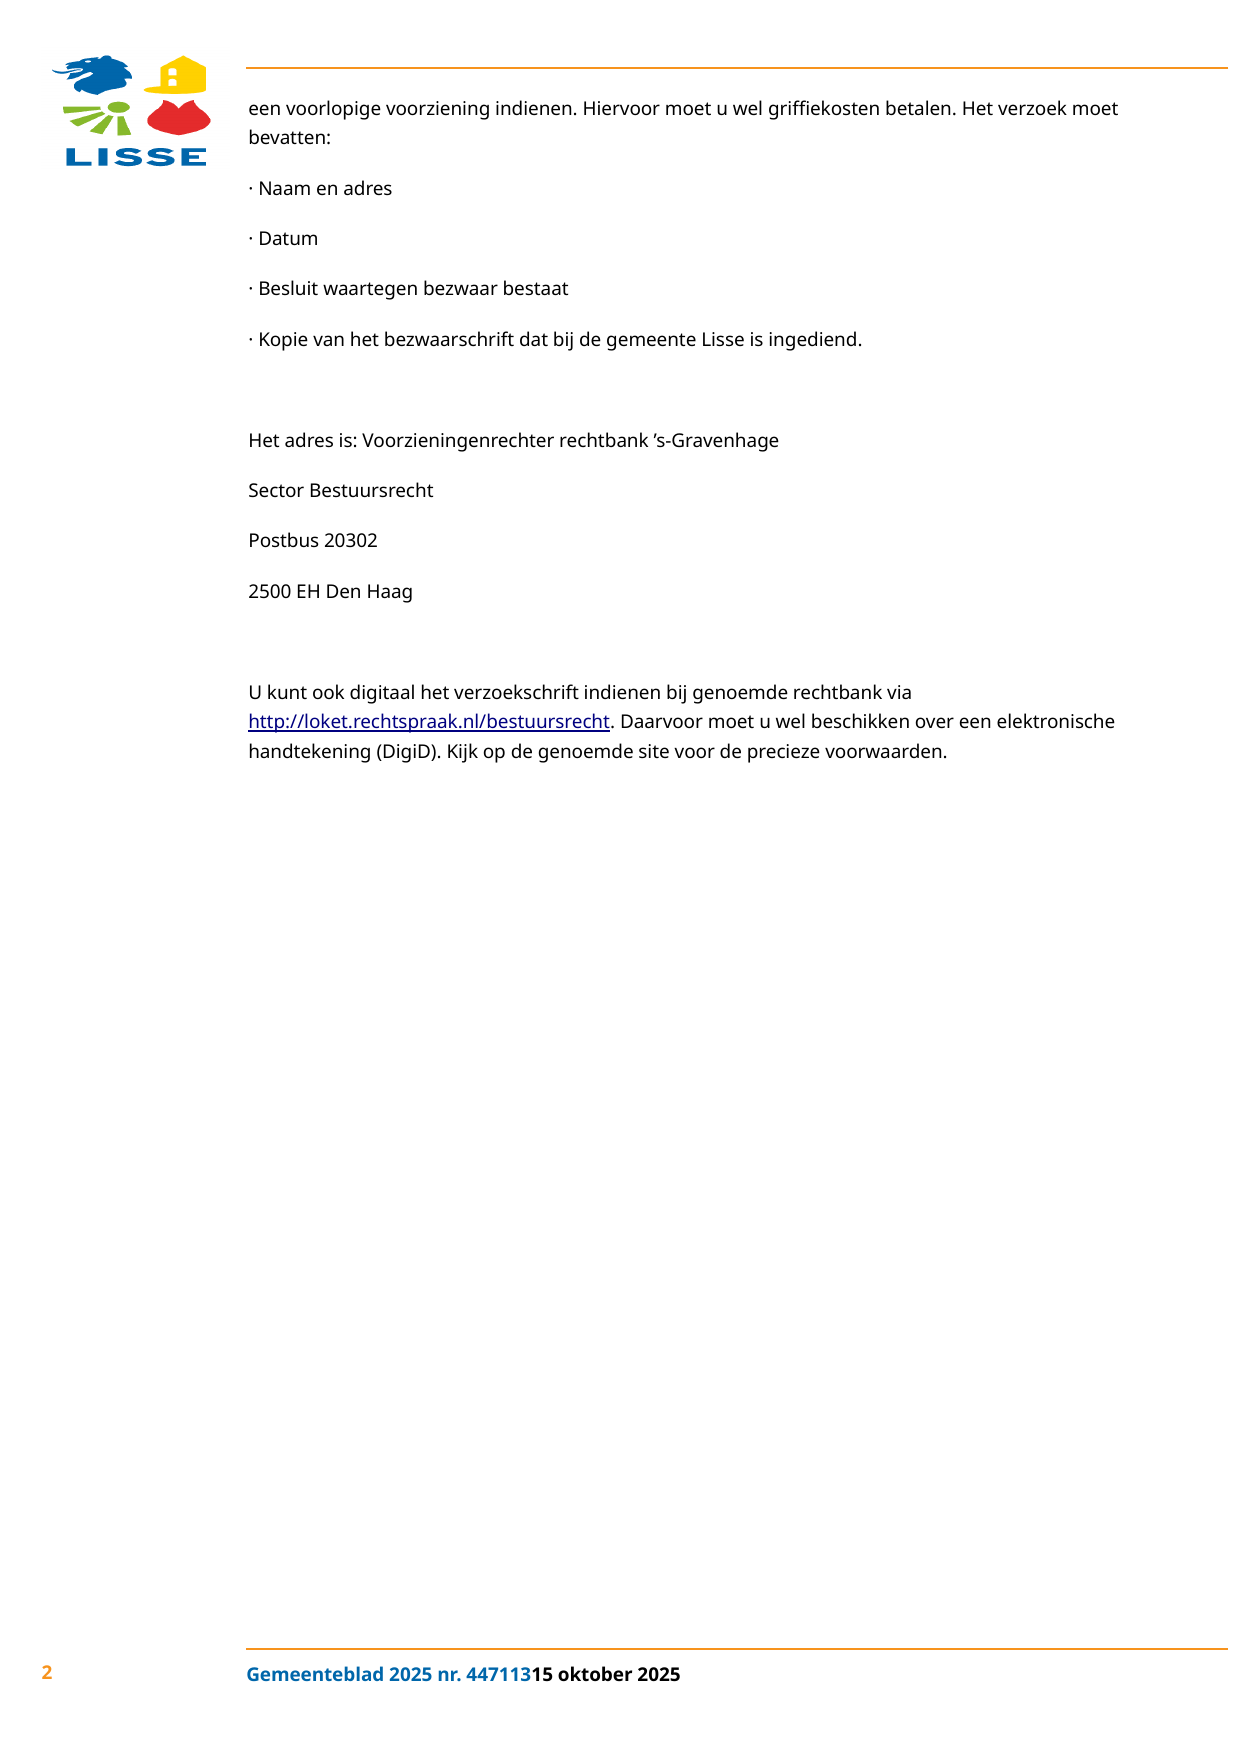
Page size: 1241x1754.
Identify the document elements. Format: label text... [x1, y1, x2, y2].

text U kunt ook digitaal het verzoekschrift indienen bij genoemde rechtbank via http://loket.rechtspraak.nl/bestuursrecht. Daarvoor moet u wel beschikken over een elektronische handtekening (DigiD). Kijk op de genoemde site voor de precieze voorwaarden. [248, 679, 1152, 764]
text Het adres is: Voorzieningenrechter rechtbank ’s-Gravenhage [248, 427, 1152, 453]
text · Naam en adres [248, 175, 1152, 201]
text Sector Bestuursrecht [248, 477, 1152, 503]
text Postbus 20302 [248, 528, 1152, 553]
text · Datum [248, 225, 1152, 251]
text 2500 EH Den Haag [248, 578, 1152, 604]
text · Besluit waartegen bezwaar bestaat [248, 276, 1152, 301]
text · Kopie van het bezwaarschrift dat bij de gemeente Lisse is ingediend. [248, 326, 1152, 352]
picture [41, 47, 231, 172]
text een voorlopige voorziening indienen. Hiervoor moet u wel griffiekosten betalen. Het verzoek moet bevatten: [248, 95, 1152, 150]
